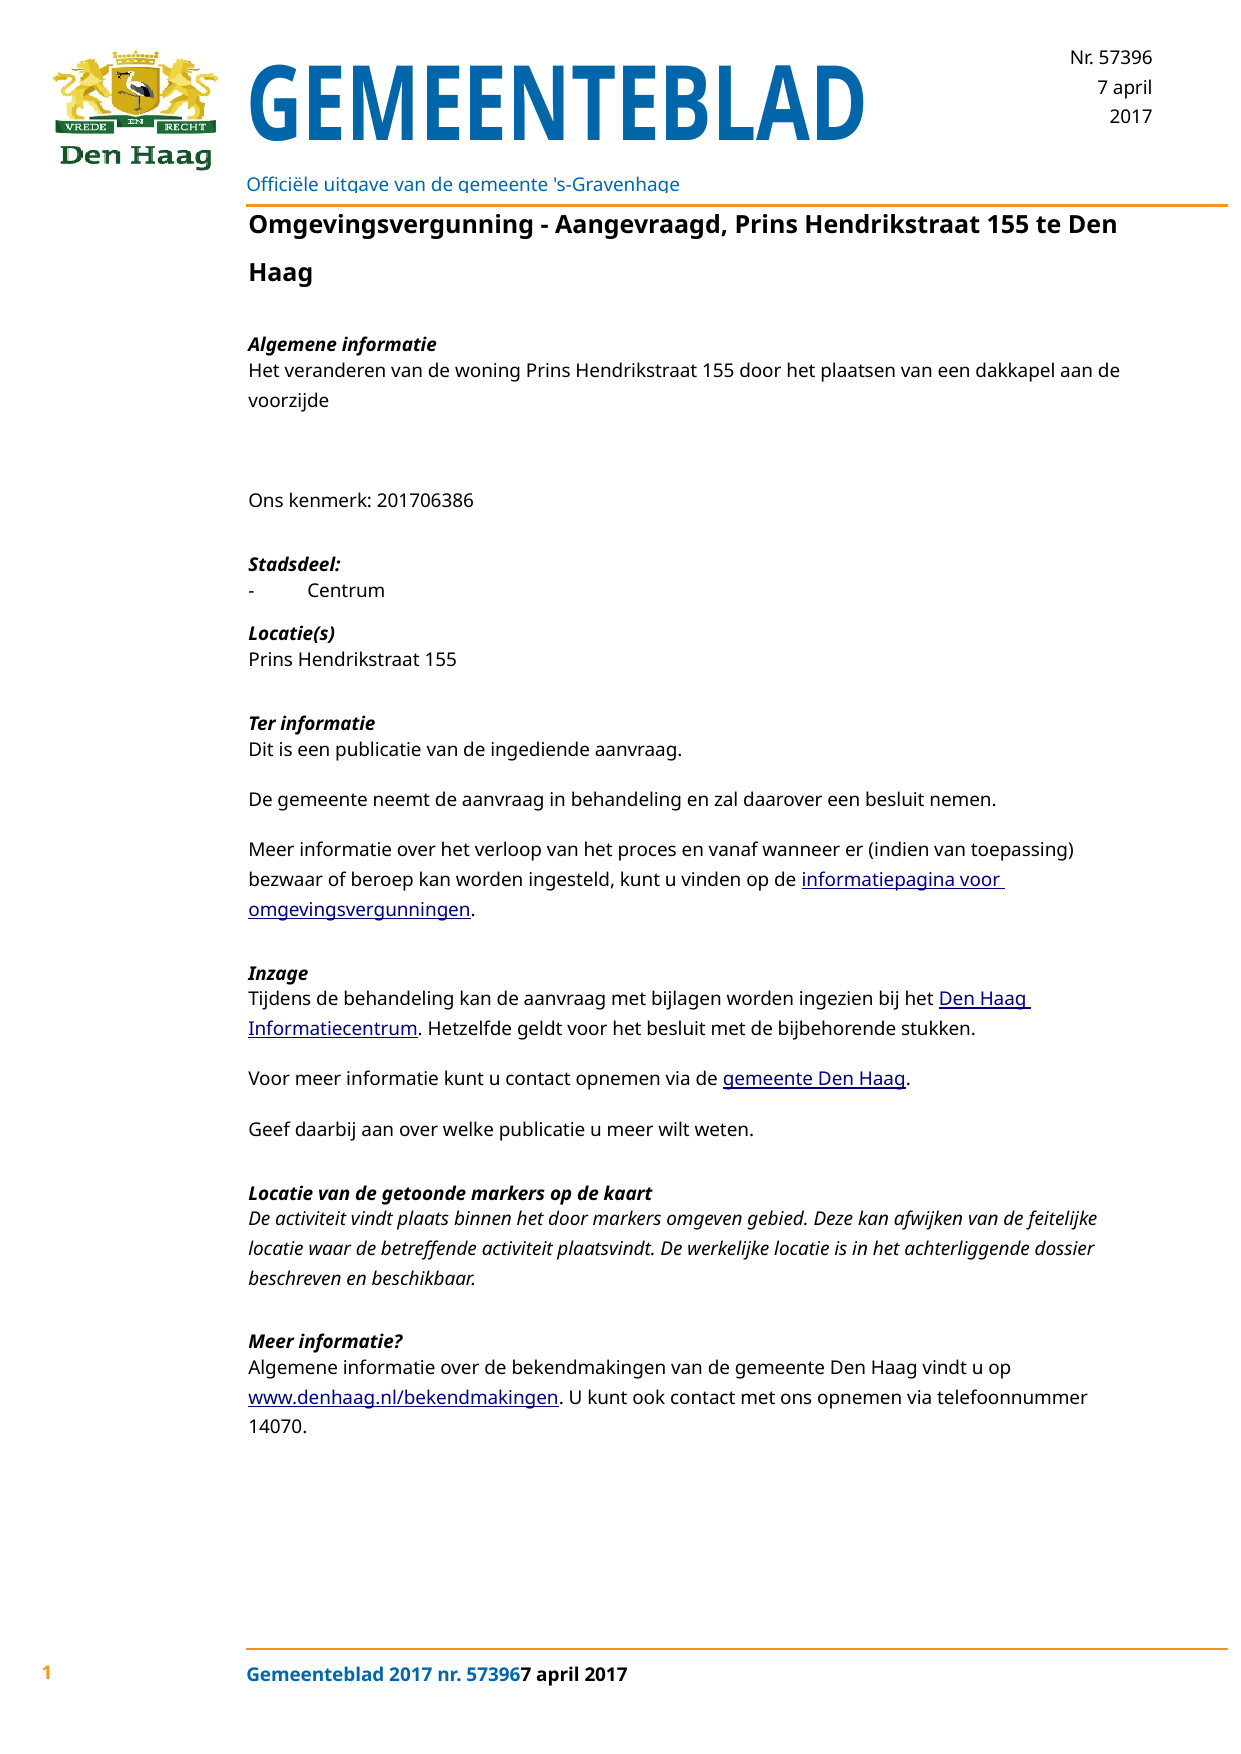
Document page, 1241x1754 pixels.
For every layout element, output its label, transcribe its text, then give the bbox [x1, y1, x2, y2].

text Locatie(s) [248, 620, 1152, 646]
text Meer informatie? [248, 1329, 1152, 1354]
text De activiteit vindt plaats binnen het door markers omgeven gebied. Deze kan afwijken van de feitelijke locatie waar de betreffende activiteit plaatsvindt. De werkelijke locatie is in het achterliggende dossier beschreven en beschikbaar. [248, 1206, 1152, 1291]
picture [41, 47, 231, 172]
text Locatie van de getoonde markers op de kaart [248, 1180, 1152, 1206]
text Voor meer informatie kunt u contact opnemen via de gemeente Den Haag. [248, 1066, 1152, 1091]
text Algemene informatie [248, 331, 1152, 357]
text Ons kenmerk: 201706386 [248, 488, 1152, 513]
text Stadsdeel: [248, 552, 1152, 577]
text Het veranderen van de woning Prins Hendrikstraat 155 door het plaatsen van een dakkapel aan de voorzijde [248, 357, 1152, 412]
text Geef daarbij aan over welke publicatie u meer wilt weten. [248, 1116, 1152, 1142]
text Tijdens de behandeling kan de aanvraag met bijlagen worden ingezien bij het Den Haag Informatiecentrum. Hetzelfde geldt voor het besluit met de bijbehorende stukken. [248, 986, 1152, 1041]
text Algemene informatie over de bekendmakingen van de gemeente Den Haag vindt u op www.denhaag.nl/bekendmakingen. U kunt ook contact met ons opnemen via telefoonnummer 14070. [248, 1354, 1152, 1439]
text Prins Hendrikstraat 155 [248, 646, 1152, 672]
text Inzage [248, 960, 1152, 986]
text Omgevingsvergunning - Aangevraagd, Prins Hendrikstraat 155 te Den Haag [248, 207, 1152, 288]
text Ter informatie [248, 710, 1152, 736]
list Centrum [248, 577, 1152, 603]
text Dit is een publicatie van de ingediende aanvraag. [248, 736, 1152, 762]
text De gemeente neemt de aanvraag in behandeling en zal daarover een besluit nemen. [248, 786, 1152, 812]
text Meer informatie over het verloop van het proces en vanaf wanneer er (indien van toepassing) bezwaar of beroep kan worden ingesteld, kunt u vinden op de informatiepagina voor omgevingsvergunningen. [248, 837, 1152, 922]
